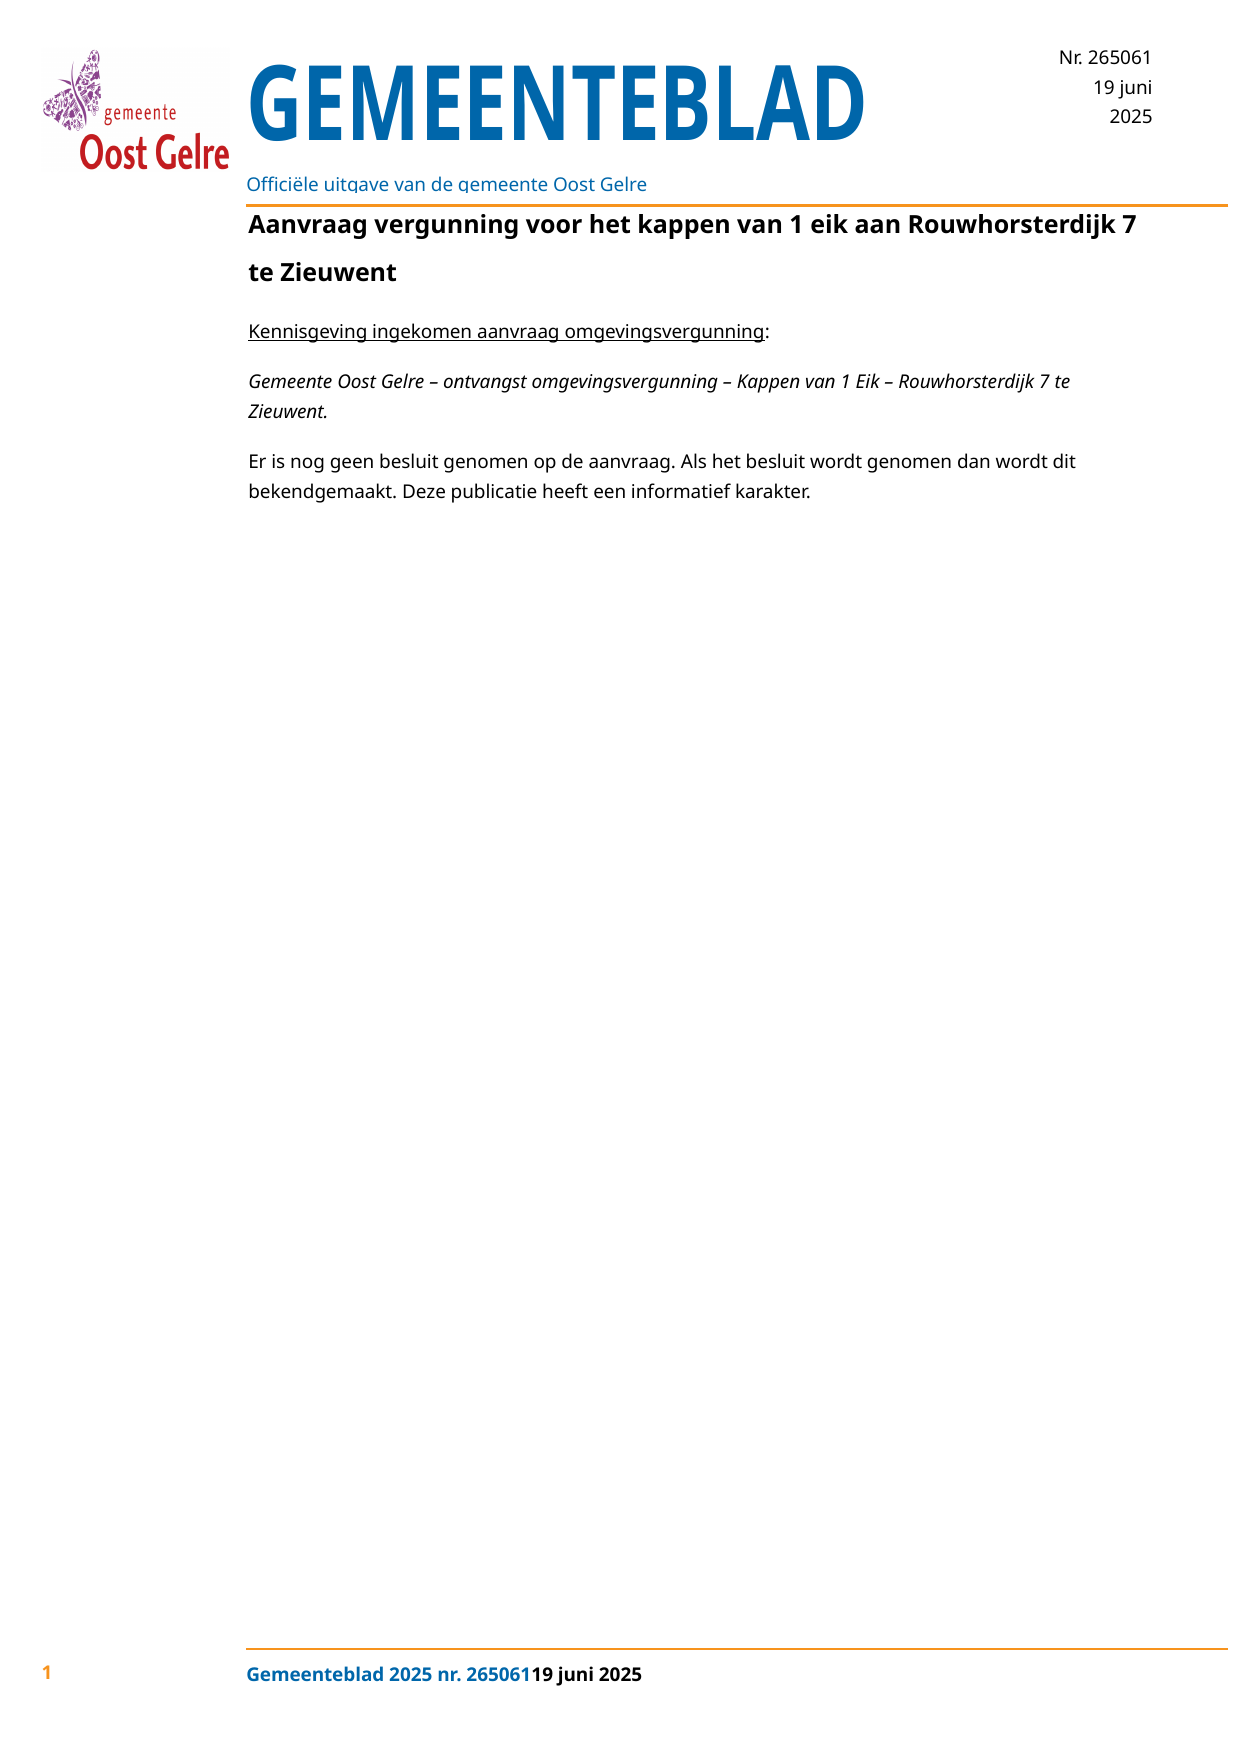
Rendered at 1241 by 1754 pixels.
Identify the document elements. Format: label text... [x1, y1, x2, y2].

text Kennisgeving ingekomen aanvraag omgevingsvergunning: [248, 318, 1152, 344]
text Gemeente Oost Gelre – ontvangst omgevingsvergunning – Kappen van 1 Eik – Rouwhorsterdijk 7 te Zieuwent. [248, 368, 1152, 424]
text Aanvraag vergunning voor het kappen van 1 eik aan Rouwhorsterdijk 7 te Zieuwent [248, 207, 1152, 288]
picture [41, 47, 231, 172]
text Er is nog geen besluit genomen op de aanvraag. Als het besluit wordt genomen dan wordt dit bekendgemaakt. Deze publicatie heeft een informatief karakter. [248, 448, 1152, 504]
